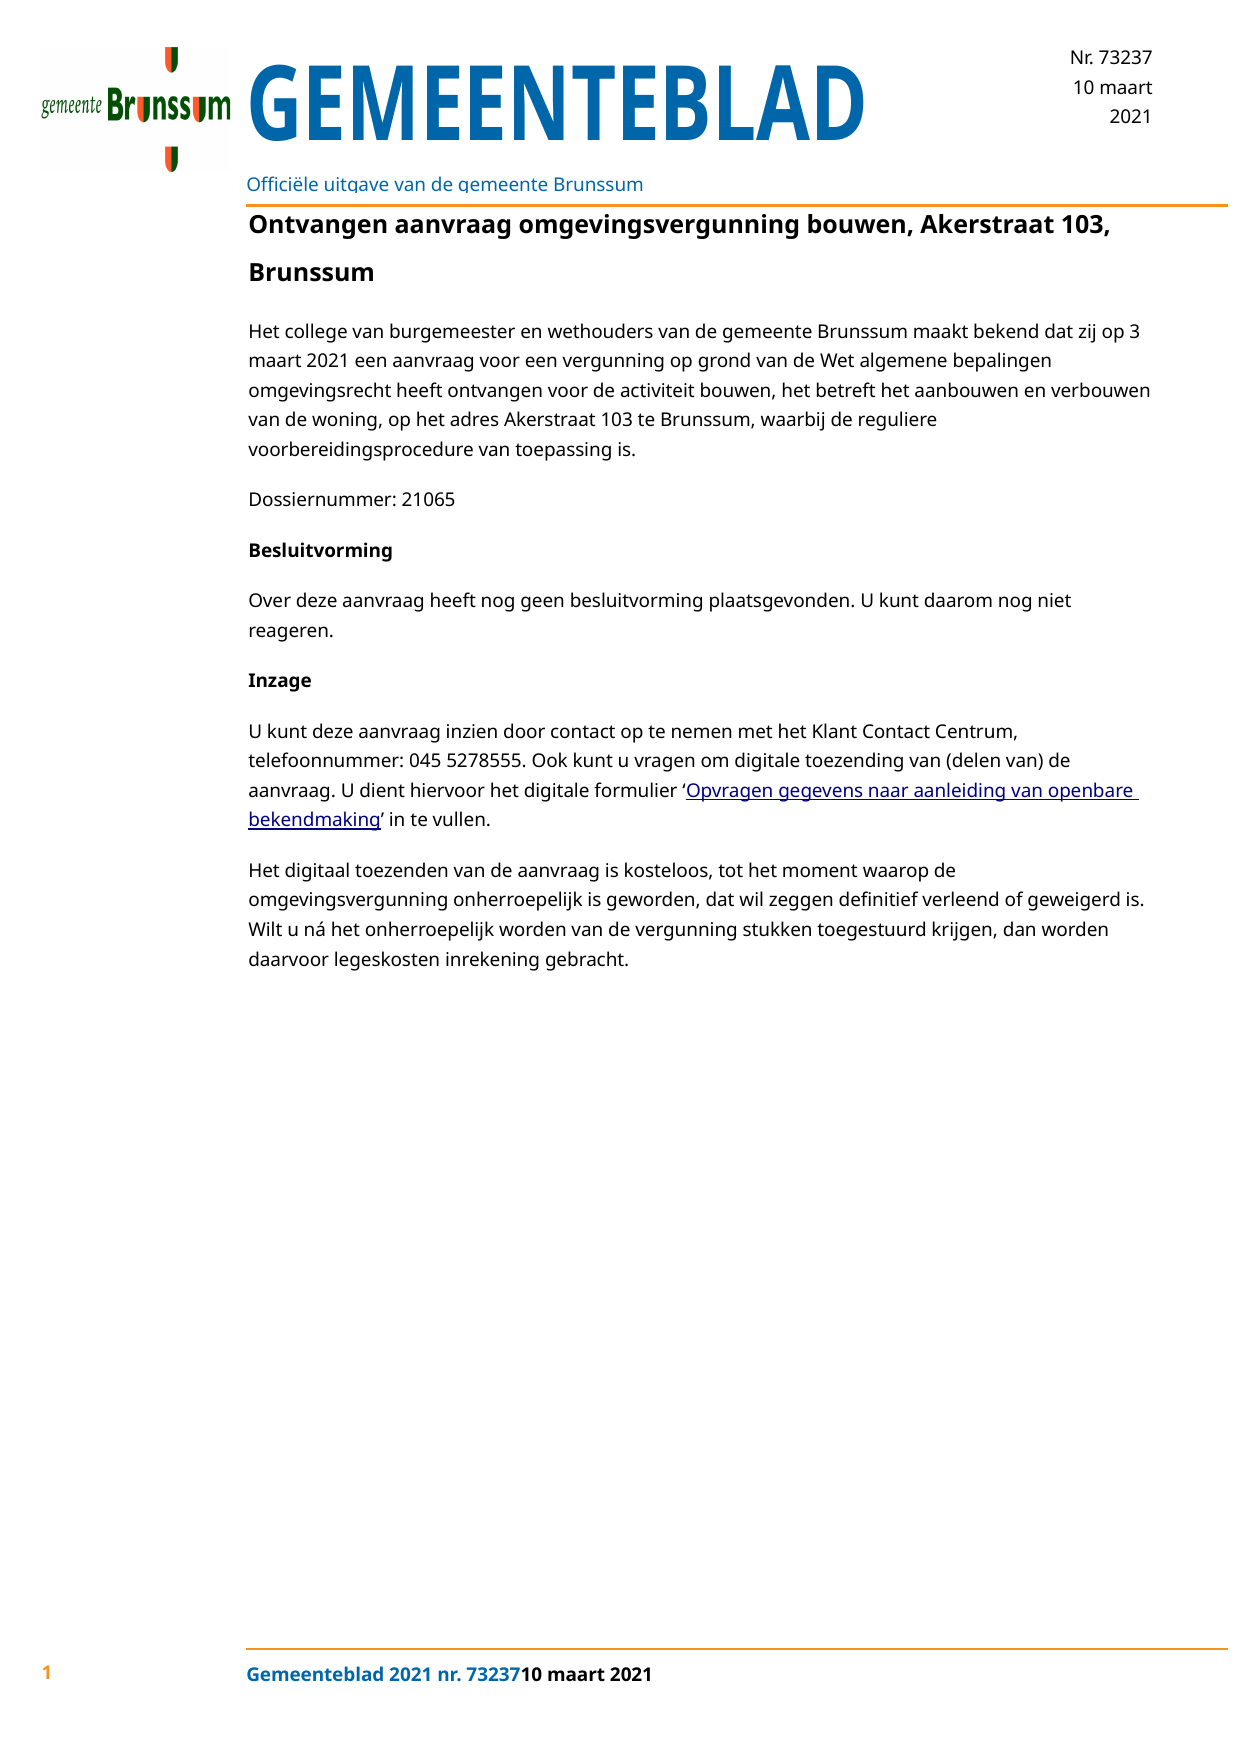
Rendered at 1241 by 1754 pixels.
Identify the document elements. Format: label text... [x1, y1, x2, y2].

text Het digitaal toezenden van de aanvraag is kosteloos, tot het moment waarop de omgevingsvergunning onherroepelijk is geworden, dat wil zeggen definitief verleend of geweigerd is. Wilt u ná het onherroepelijk worden van de vergunning stukken toegestuurd krijgen, dan worden daarvoor legeskosten inrekening gebracht. [248, 857, 1152, 972]
text U kunt deze aanvraag inzien door contact op te nemen met het Klant Contact Centrum, telefoonnummer: 045 5278555. Ook kunt u vragen om digitale toezending van (delen van) de aanvraag. U dient hiervoor het digitale formulier ‘Opvragen gegevens naar aanleiding van openbare bekendmaking’ in te vullen. [248, 718, 1152, 832]
text Over deze aanvraag heeft nog geen besluitvorming plaatsgevonden. U kunt daarom nog niet reageren. [248, 587, 1152, 643]
text Ontvangen aanvraag omgevingsvergunning bouwen, Akerstraat 103, Brunssum [248, 207, 1152, 288]
text Besluitvorming [248, 537, 1152, 563]
text Dossiernummer: 21065 [248, 487, 1152, 512]
picture [41, 47, 231, 172]
text Het college van burgemeester en wethouders van de gemeente Brunssum maakt bekend dat zij op 3 maart 2021 een aanvraag voor een vergunning op grond van de Wet algemene bepalingen omgevingsrecht heeft ontvangen voor de activiteit bouwen, het betreft het aanbouwen en verbouwen van de woning, op het adres Akerstraat 103 te Brunssum, waarbij de reguliere voorbereidingsprocedure van toepassing is. [248, 318, 1152, 462]
text Inzage [248, 667, 1152, 693]
